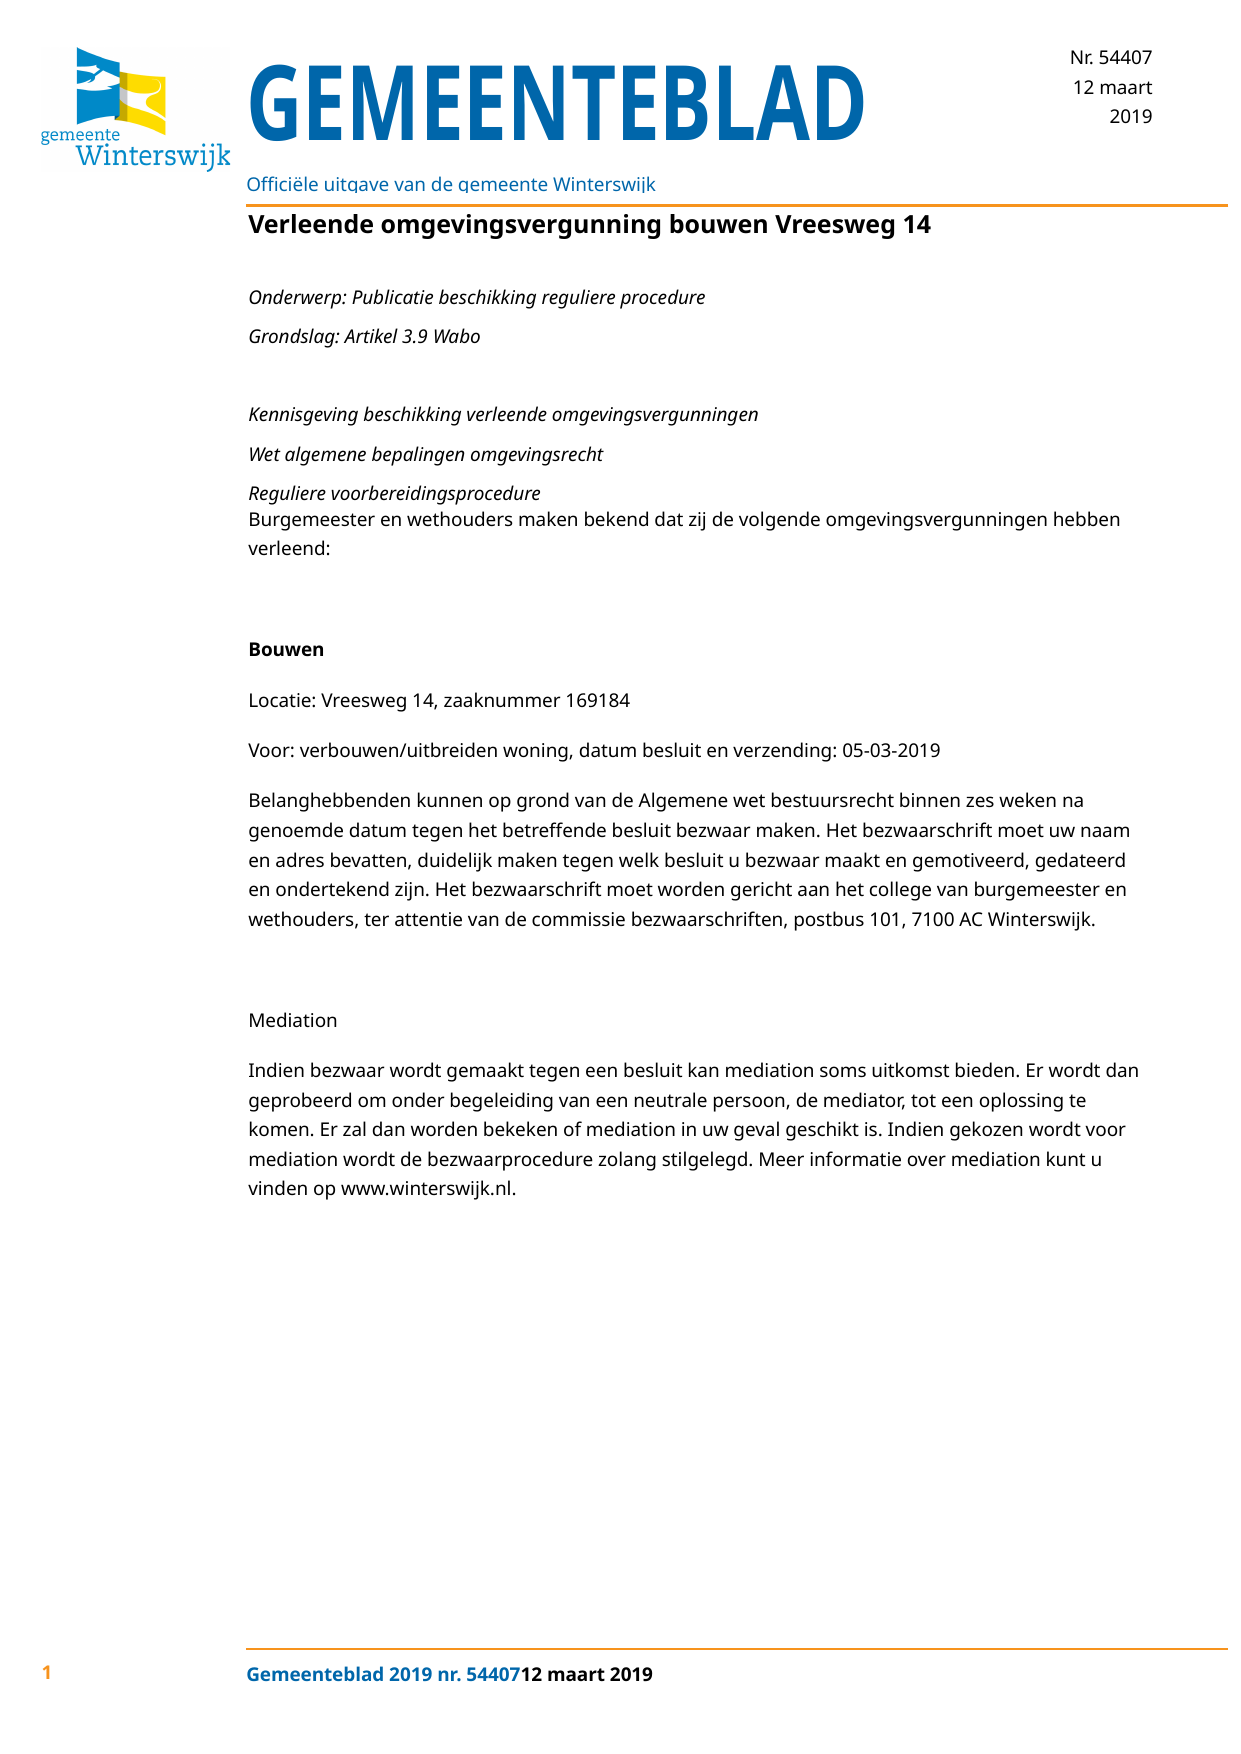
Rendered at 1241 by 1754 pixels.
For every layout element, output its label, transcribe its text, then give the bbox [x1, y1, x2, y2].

text Kennisgeving beschikking verleende omgevingsvergunningen [248, 402, 1152, 427]
picture [225, 153, 231, 162]
text Belanghebbenden kunnen op grond van de Algemene wet bestuursrecht binnen zes weken na genoemde datum tegen het betreffende besluit bezwaar maken. Het bezwaarschrift moet uw naam en adres bevatten, duidelijk maken tegen welk besluit u bezwaar maakt en gemotiveerd, gedateerd en ondertekend zijn. Het bezwaarschrift moet worden gericht aan het college van burgemeester en wethouders, ter attentie van de commissie bezwaarschriften, postbus 101, 7100 AC Winterswijk. [248, 788, 1152, 932]
text Bouwen [248, 636, 1152, 662]
text Verleende omgevingsvergunning bouwen Vreesweg 14 [248, 207, 1152, 241]
text Locatie: Vreesweg 14, zaaknummer 169184 [248, 687, 1152, 712]
picture [41, 47, 231, 172]
text Reguliere voorbereidingsprocedure [248, 480, 1152, 506]
text Indien bezwaar wordt gemaakt tegen een besluit kan mediation soms uitkomst bieden. Er wordt dan geprobeerd om onder begeleiding van een neutrale persoon, de mediator, tot een oplossing te komen. Er zal dan worden bekeken of mediation in uw geval geschikt is. Indien gekozen wordt voor mediation wordt de bezwaarprocedure zolang stilgelegd. Meer informatie over mediation kunt u vinden op www.winterswijk.nl. [248, 1057, 1152, 1201]
text Wet algemene bepalingen omgevingsrecht [248, 441, 1152, 467]
text Burgemeester en wethouders maken bekend dat zij de volgende omgevingsvergunningen hebben verleend: [248, 506, 1152, 561]
text Onderwerp: Publicatie beschikking reguliere procedure [248, 284, 1152, 309]
text Voor: verbouwen/uitbreiden woning, datum besluit en verzending: 05-03-2019 [248, 737, 1152, 763]
text Mediation [248, 1007, 1152, 1032]
text Grondslag: Artikel 3.9 Wabo [248, 323, 1152, 349]
